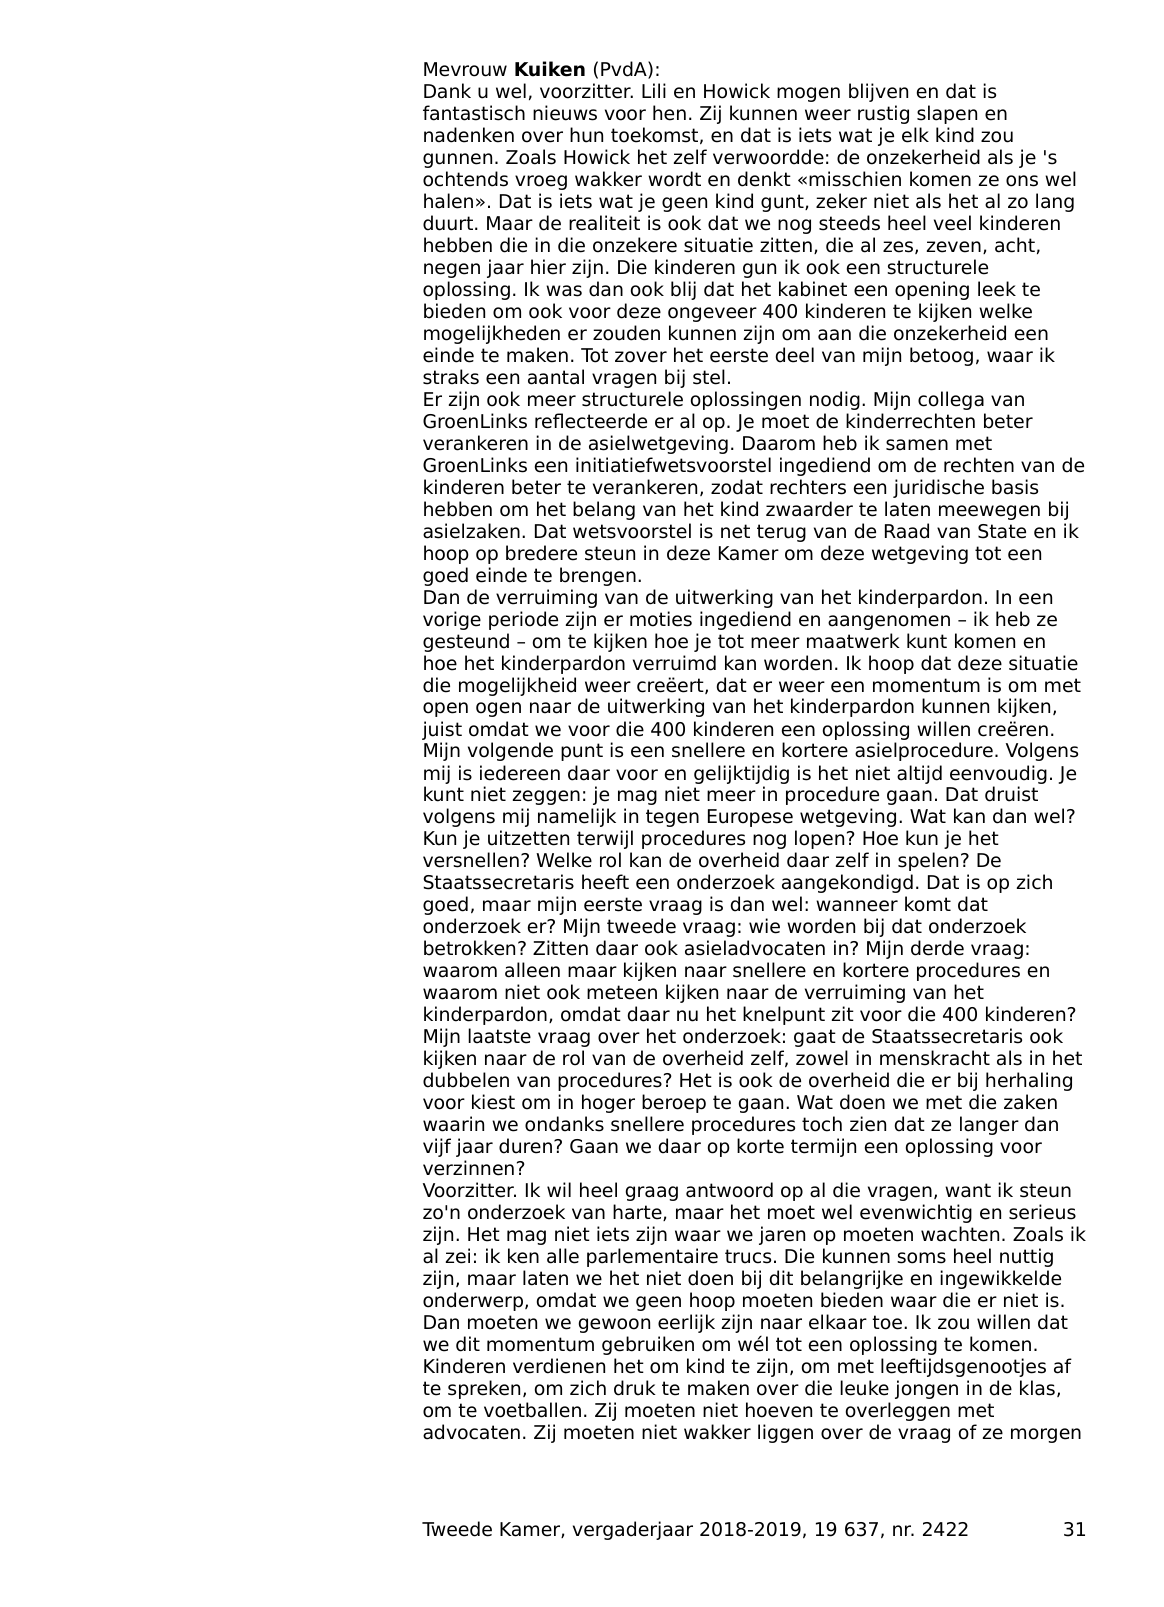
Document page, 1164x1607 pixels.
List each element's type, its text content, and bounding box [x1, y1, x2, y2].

text Er zijn ook meer structurele oplossingen nodig. Mijn collega van GroenLinks reflecteerde er al op. Je moet de kinderrechten beter verankeren in de asielwetgeving. Daarom heb ik samen met GroenLinks een initiatiefwetsvoorstel ingediend om de rechten van de kinderen beter te verankeren, zodat rechters een juridische basis hebben om het belang van het kind zwaarder te laten meewegen bij asielzaken. Dat wetsvoorstel is net terug van de Raad van State en ik hoop op bredere steun in deze Kamer om deze wetgeving tot een goed einde te brengen. [422, 389, 1087, 587]
text Dan de verruiming van de uitwerking van het kinderpardon. In een vorige periode zijn er moties ingediend en aangenomen – ik heb ze gesteund – om te kijken hoe je tot meer maatwerk kunt komen en hoe het kinderpardon verruimd kan worden. Ik hoop dat deze situatie die mogelijkheid weer creëert, dat er weer een momentum is om met open ogen naar de uitwerking van het kinderpardon kunnen kijken, juist omdat we voor die 400 kinderen een oplossing willen creëren. [422, 587, 1087, 740]
text Voorzitter. Ik wil heel graag antwoord op al die vragen, want ik steun zo'n onderzoek van harte, maar het moet wel evenwichtig en serieus zijn. Het mag niet iets zijn waar we jaren op moeten wachten. Zoals ik al zei: ik ken alle parlementaire trucs. Die kunnen soms heel nuttig zijn, maar laten we het niet doen bij dit belangrijke en ingewikkelde onderwerp, omdat we geen hoop moeten bieden waar die er niet is. Dan moeten we gewoon eerlijk zijn naar elkaar toe. Ik zou willen dat we dit momentum gebruiken om wél tot een oplossing te komen. Kinderen verdienen het om kind te zijn, om met leeftijdsgenootjes af te spreken, om zich druk te maken over die leuke jongen in de klas, om te voetballen. Zij moeten niet hoeven te overleggen met advocaten. Zij moeten niet wakker liggen over de vraag of ze morgen [422, 1180, 1087, 1444]
text Mevrouw Kuiken (PvdA): [422, 59, 1087, 81]
text Dank u wel, voorzitter. Lili en Howick mogen blijven en dat is fantastisch nieuws voor hen. Zij kunnen weer rustig slapen en nadenken over hun toekomst, en dat is iets wat je elk kind zou gunnen. Zoals Howick het zelf verwoordde: de onzekerheid als je 's ochtends vroeg wakker wordt en denkt «misschien komen ze ons wel halen». Dat is iets wat je geen kind gunt, zeker niet als het al zo lang duurt. Maar de realiteit is ook dat we nog steeds heel veel kinderen hebben die in die onzekere situatie zitten, die al zes, zeven, acht, negen jaar hier zijn. Die kinderen gun ik ook een structurele oplossing. Ik was dan ook blij dat het kabinet een opening leek te bieden om ook voor deze ongeveer 400 kinderen te kijken welke mogelijkheden er zouden kunnen zijn om aan die onzekerheid een einde te maken. Tot zover het eerste deel van mijn betoog, waar ik straks een aantal vragen bij stel. [422, 81, 1087, 389]
text Mijn volgende punt is een snellere en kortere asielprocedure. Volgens mij is iedereen daar voor en gelijktijdig is het niet altijd eenvoudig. Je kunt niet zeggen: je mag niet meer in procedure gaan. Dat druist volgens mij namelijk in tegen Europese wetgeving. Wat kan dan wel? Kun je uitzetten terwijl procedures nog lopen? Hoe kun je het versnellen? Welke rol kan de overheid daar zelf in spelen? De Staatssecretaris heeft een onderzoek aangekondigd. Dat is op zich goed, maar mijn eerste vraag is dan wel: wanneer komt dat onderzoek er? Mijn tweede vraag: wie worden bij dat onderzoek betrokken? Zitten daar ook asieladvocaten in? Mijn derde vraag: waarom alleen maar kijken naar snellere en kortere procedures en waarom niet ook meteen kijken naar de verruiming van het kinderpardon, omdat daar nu het knelpunt zit voor die 400 kinderen? Mijn laatste vraag over het onderzoek: gaat de Staatssecretaris ook kijken naar de rol van de overheid zelf, zowel in menskracht als in het dubbelen van procedures? Het is ook de overheid die er bij herhaling voor kiest om in hoger beroep te gaan. Wat doen we met die zaken waarin we ondanks snellere procedures toch zien dat ze langer dan vijf jaar duren? Gaan we daar op korte termijn een oplossing voor verzinnen? [422, 740, 1087, 1180]
